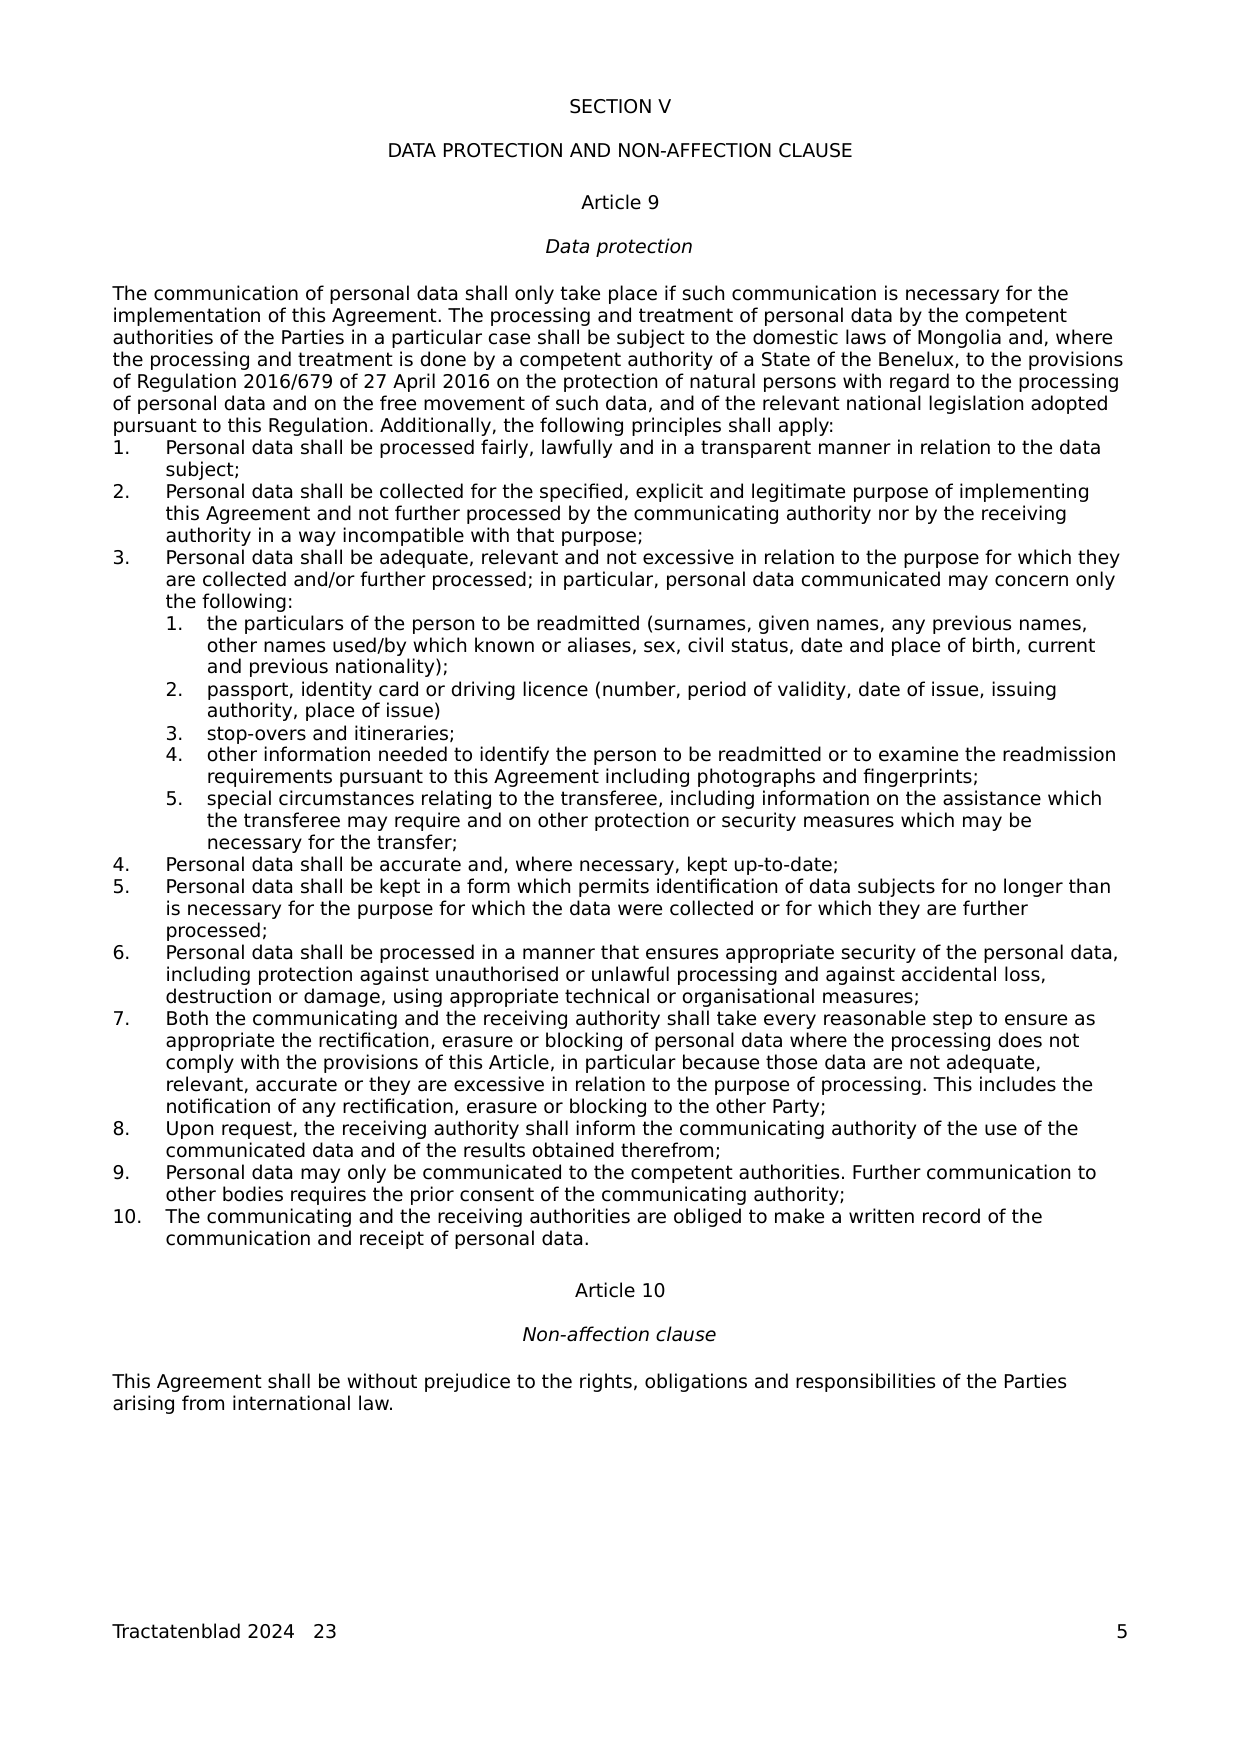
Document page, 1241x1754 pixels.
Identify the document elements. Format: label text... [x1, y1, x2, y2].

text 2. Personal data shall be collected for the specified, explicit and legitimate purpose of implementing this Agreement and not further processed by the communicating authority nor by the receiving authority in a way incompatible with that purpose; [112, 481, 1128, 547]
text 10. The communicating and the receiving authorities are obliged to make a written record of the communication and receipt of personal data. [112, 1206, 1128, 1250]
text 7. Both the communicating and the receiving authority shall take every reasonable step to ensure as appropriate the rectification, erasure or blocking of personal data where the processing does not comply with the provisions of this Article, in particular because those data are not adequate, relevant, accurate or they are excessive in relation to the purpose of processing. This includes the notification of any rectification, erasure or blocking to the other Party; [112, 1008, 1128, 1118]
subtitle SECTION V DATA PROTECTION AND NON-AFFECTION CLAUSE [112, 96, 1128, 162]
text 5. Personal data shall be kept in a form which permits identification of data subjects for no longer than is necessary for the purpose for which the data were collected or for which they are further processed; [112, 876, 1128, 942]
text 5. special circumstances relating to the transferee, including information on the assistance which the transferee may require and on other protection or security measures which may be necessary for the transfer; [165, 788, 1128, 854]
text 4. Personal data shall be accurate and, where necessary, kept up-to-date; [112, 854, 1128, 876]
text 4. other information needed to identify the person to be readmitted or to examine the readmission requirements pursuant to this Agreement including photographs and fingerprints; [165, 744, 1128, 788]
text This Agreement shall be without prejudice to the rights, obligations and responsibilities of the Parties arising from international law. [112, 1371, 1128, 1415]
text The communication of personal data shall only take place if such communication is necessary for the implementation of this Agreement. The processing and treatment of personal data by the competent authorities of the Parties in a particular case shall be subject to the domestic laws of Mongolia and, where the processing and treatment is done by a competent authority of a State of the Benelux, to the provisions of Regulation 2016/679 of 27 April 2016 on the protection of natural persons with regard to the processing of personal data and on the free movement of such data, and of the relevant national legislation adopted pursuant to this Regulation. Additionally, the following principles shall apply: [112, 283, 1128, 437]
text 1. the particulars of the person to be readmitted (surnames, given names, any previous names, other names used/by which known or aliases, sex, civil status, date and place of birth, current and previous nationality); [165, 612, 1128, 678]
text 6. Personal data shall be processed in a manner that ensures appropriate security of the personal data, including protection against unauthorised or unlawful processing and against accidental loss, destruction or damage, using appropriate technical or organisational measures; [112, 942, 1128, 1008]
text 8. Upon request, the receiving authority shall inform the communicating authority of the use of the communicated data and of the results obtained therefrom; [112, 1118, 1128, 1162]
text 2. passport, identity card or driving licence (number, period of validity, date of issue, issuing authority, place of issue) [165, 678, 1128, 722]
text 3. Personal data shall be adequate, relevant and not excessive in relation to the purpose for which they are collected and/or further processed; in particular, personal data communicated may concern only the following: [112, 547, 1128, 612]
text 1. Personal data shall be processed fairly, lawfully and in a transparent manner in relation to the data subject; [112, 437, 1128, 481]
text 9. Personal data may only be communicated to the competent authorities. Further communication to other bodies requires the prior consent of the communicating authority; [112, 1162, 1128, 1206]
text 3. stop-overs and itineraries; [165, 722, 1128, 744]
subtitle Article 10 Non-affection clause [112, 1280, 1128, 1346]
subtitle Article 9 Data protection [112, 192, 1128, 258]
